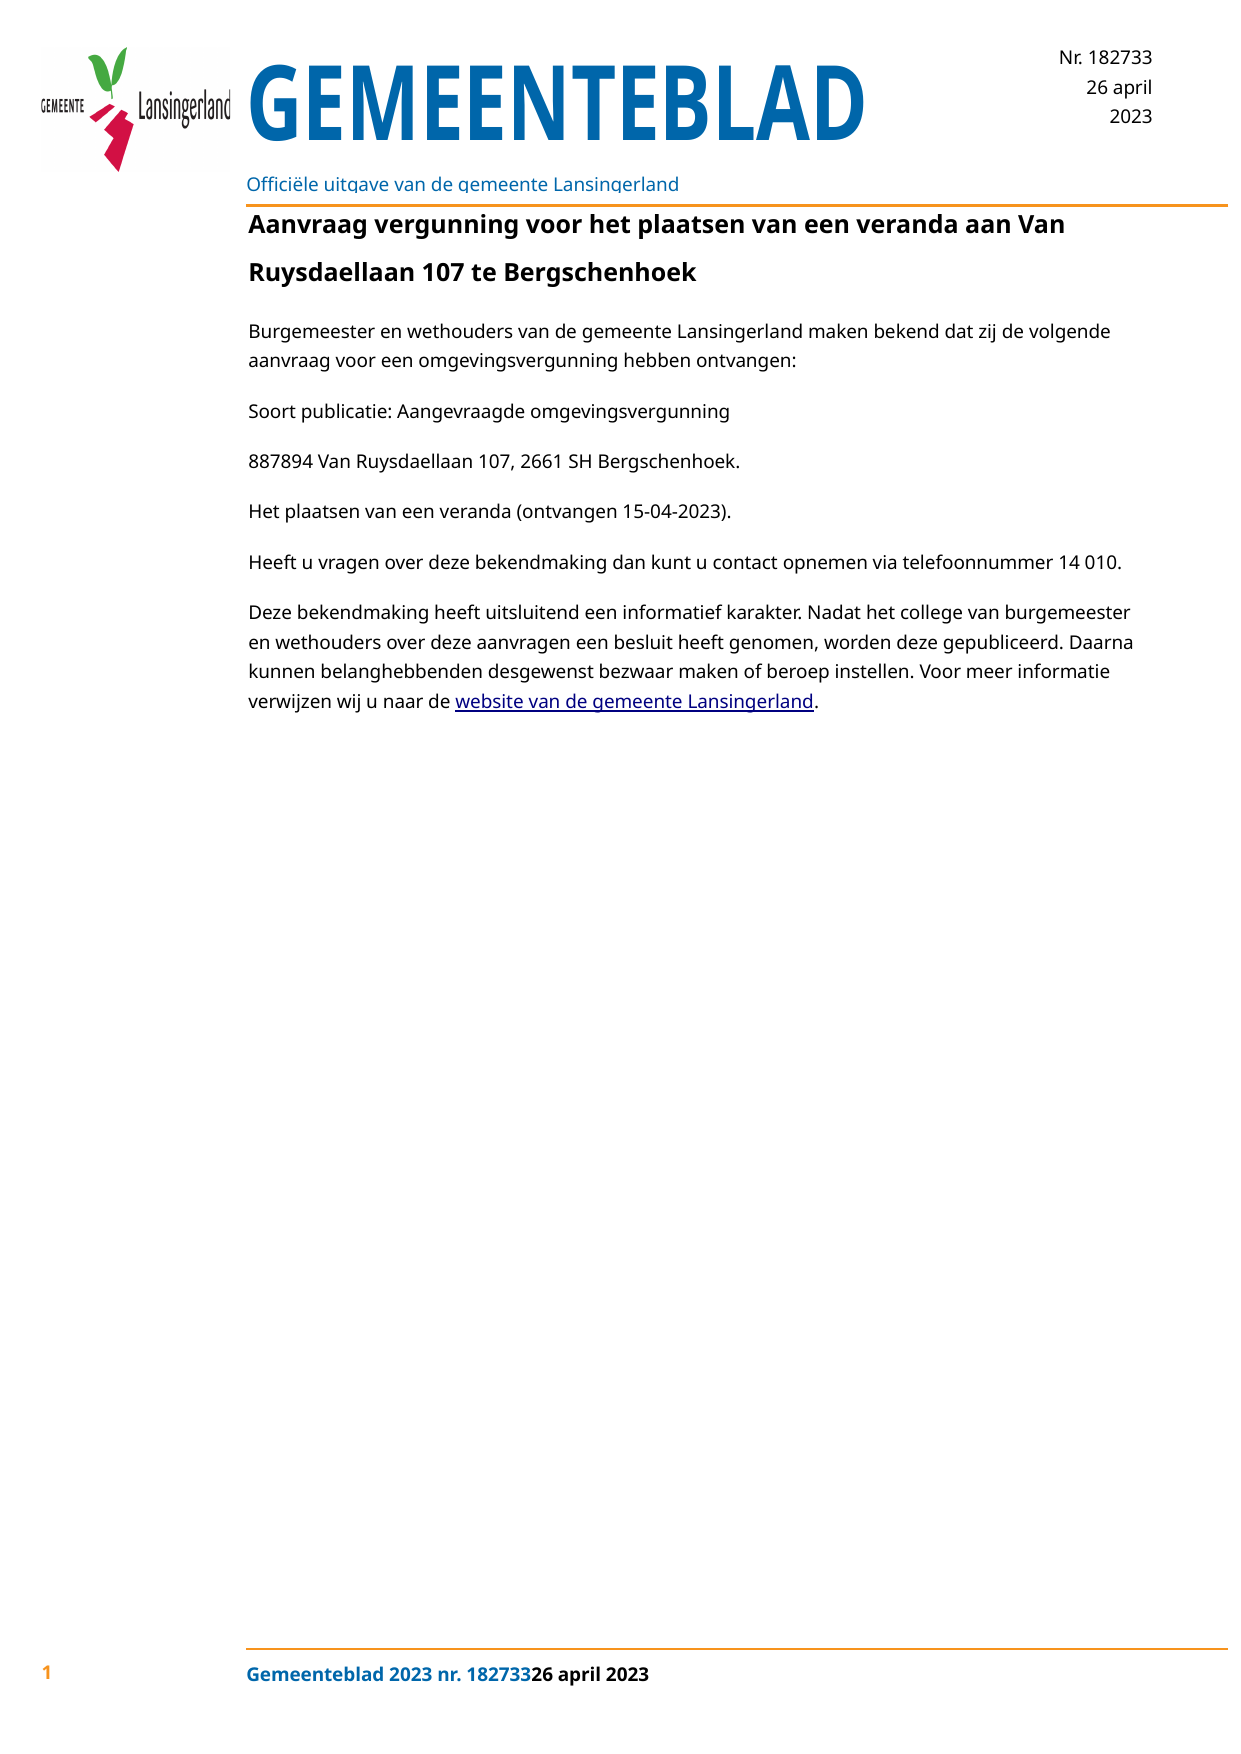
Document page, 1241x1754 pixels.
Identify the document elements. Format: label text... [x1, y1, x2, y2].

text Heeft u vragen over deze bekendmaking dan kunt u contact opnemen via telefoonnummer 14 010. [248, 549, 1152, 575]
text Het plaatsen van een veranda (ontvangen 15-04-2023). [248, 499, 1152, 524]
text Burgemeester en wethouders van de gemeente Lansingerland maken bekend dat zij de volgende aanvraag voor een omgevingsvergunning hebben ontvangen: [248, 318, 1152, 373]
picture [41, 47, 231, 172]
text Deze bekendmaking heeft uitsluitend een informatief karakter. Nadat het college van burgemeester en wethouders over deze aanvragen een besluit heeft genomen, worden deze gepubliceerd. Daarna kunnen belanghebbenden desgewenst bezwaar maken of beroep instellen. Voor meer informatie verwijzen wij u naar de website van de gemeente Lansingerland. [248, 599, 1152, 714]
text Aanvraag vergunning voor het plaatsen van een veranda aan Van Ruysdaellaan 107 te Bergschenhoek [248, 207, 1152, 288]
text Soort publicatie: Aangevraagde omgevingsvergunning [248, 398, 1152, 424]
text 887894 Van Ruysdaellaan 107, 2661 SH Bergschenhoek. [248, 448, 1152, 474]
